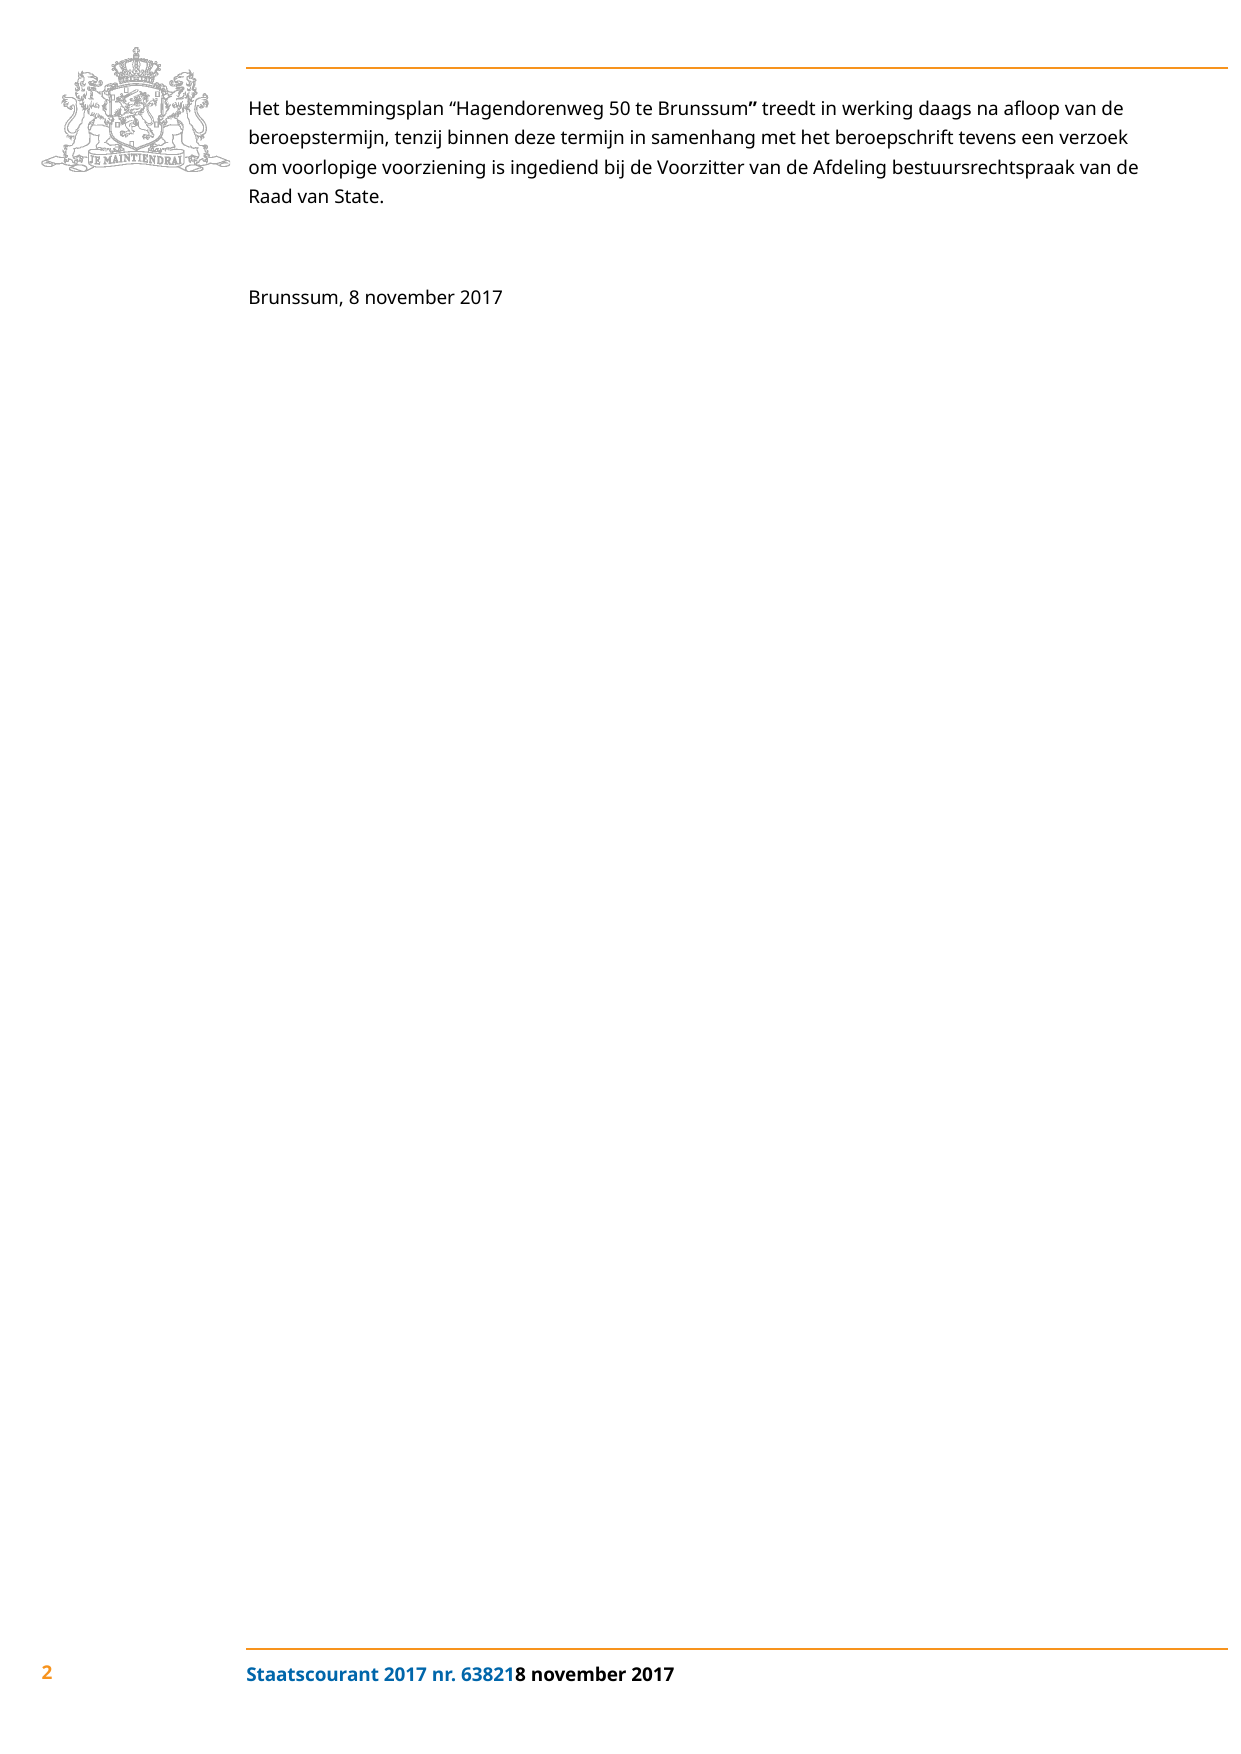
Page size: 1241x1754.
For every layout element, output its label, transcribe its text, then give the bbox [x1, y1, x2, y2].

text Het bestemmingsplan “Hagendorenweg 50 te Brunssum” treedt in werking daags na afloop van de beroepstermijn, tenzij binnen deze termijn in samenhang met het beroepschrift tevens een verzoek om voorlopige voorziening is ingediend bij de Voorzitter van de Afdeling bestuursrechtspraak van de Raad van State. [248, 95, 1152, 209]
text Brunssum, 8 november 2017 [248, 284, 1152, 310]
picture [41, 47, 231, 172]
